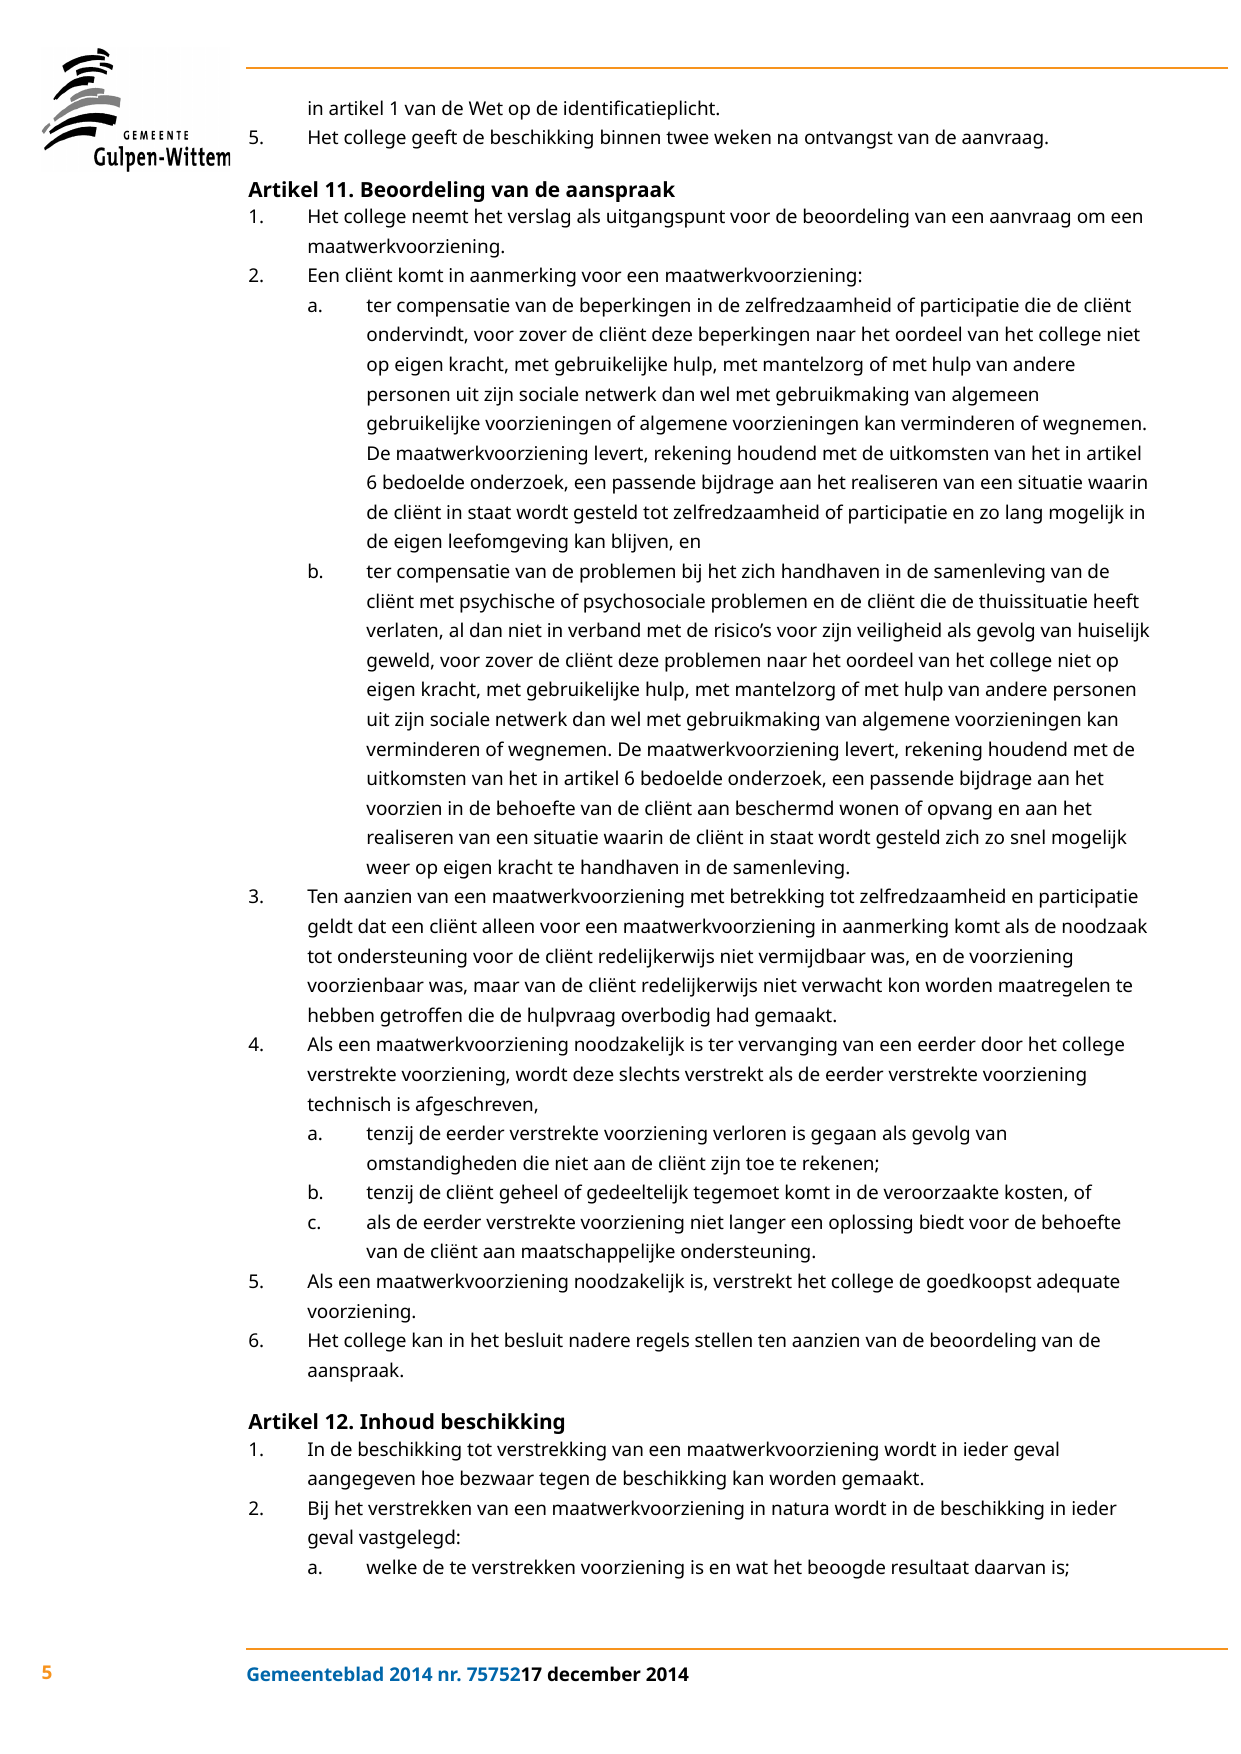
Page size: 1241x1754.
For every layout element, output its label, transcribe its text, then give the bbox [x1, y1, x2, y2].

list Een cliënt komt in aanmerking voor een maatwerkvoorziening: [248, 262, 1152, 288]
list tenzij de eerder verstrekte voorziening verloren is gegaan als gevolg van omstandigheden die niet aan de cliënt zijn toe te rekenen; [307, 1120, 1152, 1176]
list tenzij de cliënt geheel of gedeeltelijk tegemoet komt in de veroorzaakte kosten, of [307, 1179, 1152, 1205]
list Het college kan in het besluit nadere regels stellen ten aanzien van de beoordeling van de aanspraak. [248, 1327, 1152, 1383]
list Ten aanzien van een maatwerkvoorziening met betrekking tot zelfredzaamheid en participatie geldt dat een cliënt alleen voor een maatwerkvoorziening in aanmerking komt als de noodzaak tot ondersteuning voor de cliënt redelijkerwijs niet vermijdbaar was, en de voorziening voorzienbaar was, maar van de cliënt redelijkerwijs niet verwacht kon worden maatregelen te hebben getroffen die de hulpvraag overbodig had gemaakt. [248, 884, 1152, 1028]
picture [41, 47, 231, 172]
list ter compensatie van de problemen bij het zich handhaven in de samenleving van de cliënt met psychische of psychosociale problemen en de cliënt die de thuissituatie heeft verlaten, al dan niet in verband met de risico’s voor zijn veiligheid als gevolg van huiselijk geweld, voor zover de cliënt deze problemen naar het oordeel van het college niet op eigen kracht, met gebruikelijke hulp, met mantelzorg of met hulp van andere personen uit zijn sociale netwerk dan wel met gebruikmaking van algemene voorzieningen kan verminderen of wegnemen. De maatwerkvoorziening levert, rekening houdend met de uitkomsten van het in artikel 6 bedoelde onderzoek, een passende bijdrage aan het voorzien in de behoefte van de cliënt aan beschermd wonen of opvang en aan het realiseren van een situatie waarin de cliënt in staat wordt gesteld zich zo snel mogelijk weer op eigen kracht te handhaven in de samenleving. [307, 558, 1152, 880]
list welke de te verstrekken voorziening is en wat het beoogde resultaat daarvan is; [307, 1554, 1152, 1580]
list Het college geeft de beschikking binnen twee weken na ontvangst van de aanvraag. [248, 124, 1152, 150]
list ter compensatie van de beperkingen in de zelfredzaamheid of participatie die de cliënt ondervindt, voor zover de cliënt deze beperkingen naar het oordeel van het college niet op eigen kracht, met gebruikelijke hulp, met mantelzorg of met hulp van andere personen uit zijn sociale netwerk dan wel met gebruikmaking van algemeen gebruikelijke voorzieningen of algemene voorzieningen kan verminderen of wegnemen. De maatwerkvoorziening levert, rekening houdend met de uitkomsten van het in artikel 6 bedoelde onderzoek, een passende bijdrage aan het realiseren van een situatie waarin de cliënt in staat wordt gesteld tot zelfredzaamheid of participatie en zo lang mogelijk in de eigen leefomgeving kan blijven, en [307, 292, 1152, 554]
list als de eerder verstrekte voorziening niet langer een oplossing biedt voor de behoefte van de cliënt aan maatschappelijke ondersteuning. [307, 1209, 1152, 1264]
list Bij het verstrekken van een maatwerkvoorziening in natura wordt in de beschikking in ieder geval vastgelegd: [248, 1495, 1152, 1550]
list in artikel 1 van de Wet op de identificatieplicht. [248, 95, 1152, 121]
list In de beschikking tot verstrekking van een maatwerkvoorziening wordt in ieder geval aangegeven hoe bezwaar tegen de beschikking kan worden gemaakt. [248, 1436, 1152, 1491]
text Artikel 12. Inhoud beschikking [248, 1407, 1152, 1436]
list Als een maatwerkvoorziening noodzakelijk is ter vervanging van een eerder door het college verstrekte voorziening, wordt deze slechts verstrekt als de eerder verstrekte voorziening technisch is afgeschreven, [248, 1032, 1152, 1116]
list Als een maatwerkvoorziening noodzakelijk is, verstrekt het college de goedkoopst adequate voorziening. [248, 1268, 1152, 1323]
text Artikel 11. Beoordeling van de aanspraak [248, 175, 1152, 203]
list Het college neemt het verslag als uitgangspunt voor de beoordeling van een aanvraag om een maatwerkvoorziening. [248, 203, 1152, 258]
